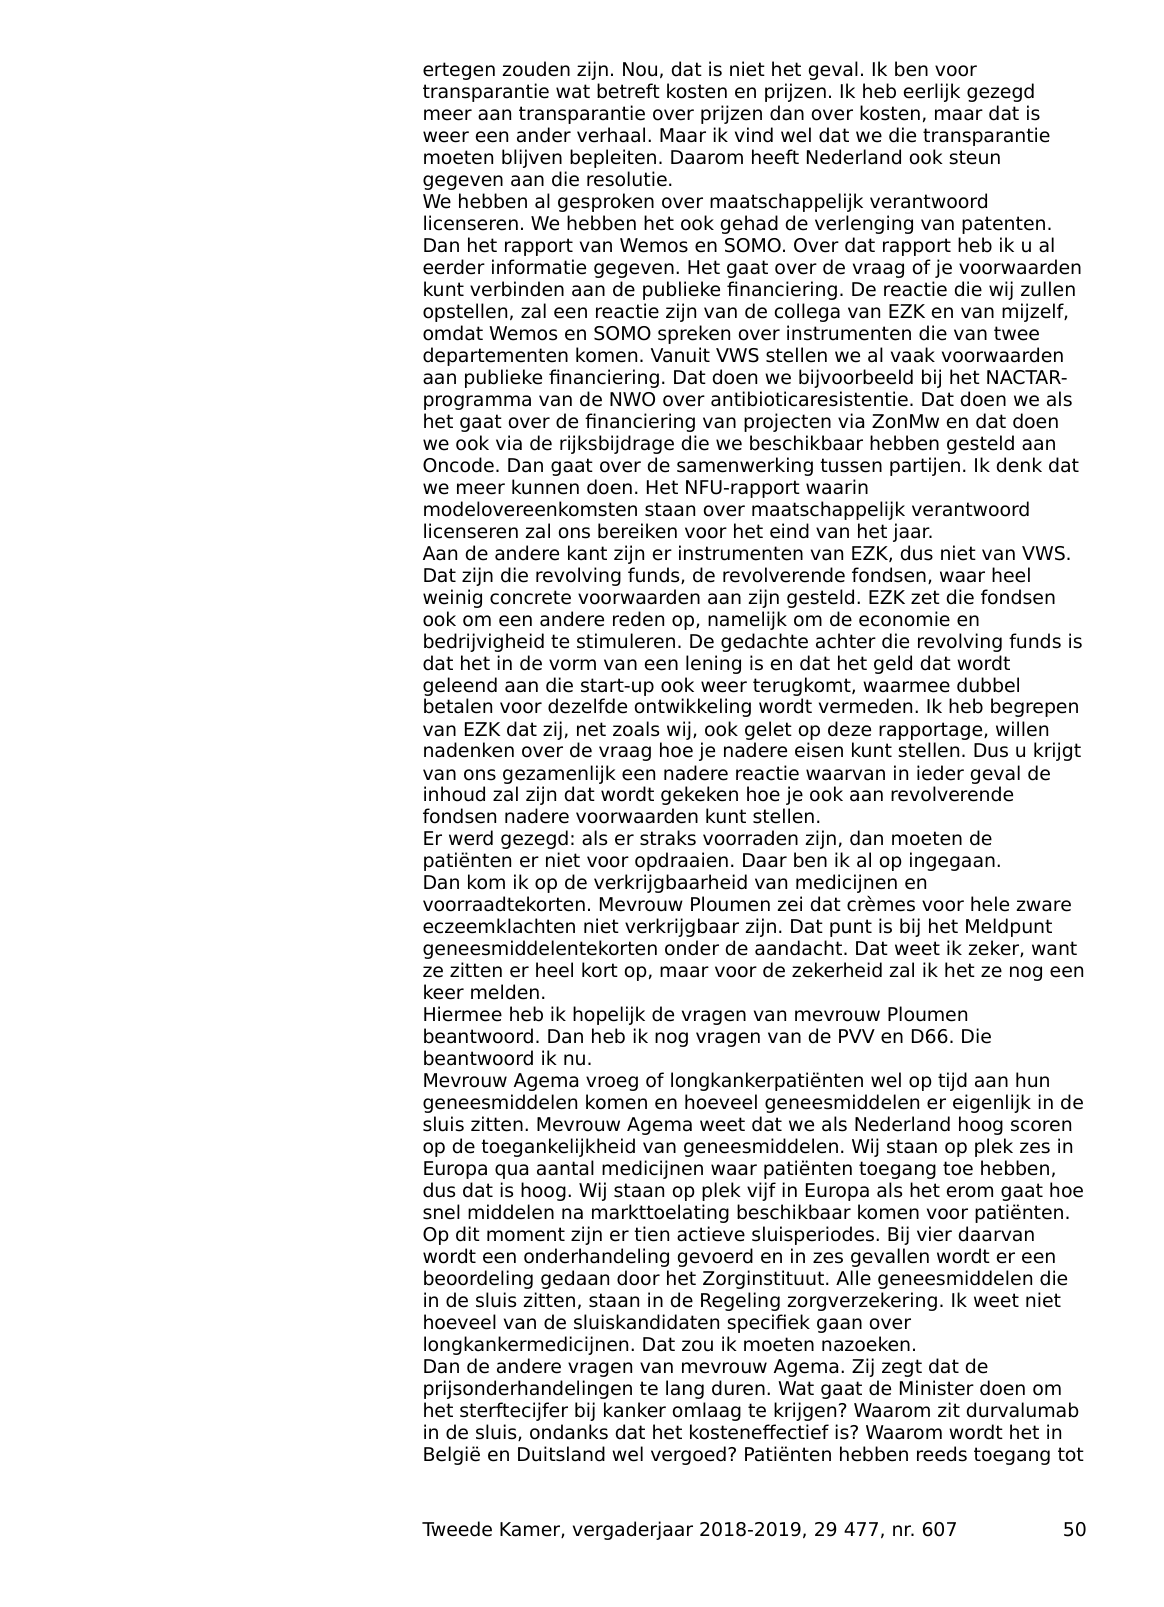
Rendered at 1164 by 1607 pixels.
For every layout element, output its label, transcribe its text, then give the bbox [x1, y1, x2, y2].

text Dan het rapport van Wemos en SOMO. Over dat rapport heb ik u al eerder informatie gegeven. Het gaat over de vraag of je voorwaarden kunt verbinden aan de publieke financiering. De reactie die wij zullen opstellen, zal een reactie zijn van de collega van EZK en van mijzelf, omdat Wemos en SOMO spreken over instrumenten die van twee departementen komen. Vanuit VWS stellen we al vaak voorwaarden aan publieke financiering. Dat doen we bijvoorbeeld bij het NACTAR-programma van de NWO over antibioticaresistentie. Dat doen we als het gaat over de financiering van projecten via ZonMw en dat doen we ook via de rijksbijdrage die we beschikbaar hebben gesteld aan Oncode. Dan gaat over de samenwerking tussen partijen. Ik denk dat we meer kunnen doen. Het NFU-rapport waarin modelovereenkomsten staan over maatschappelijk verantwoord licenseren zal ons bereiken voor het eind van het jaar. [422, 235, 1087, 543]
text Aan de andere kant zijn er instrumenten van EZK, dus niet van VWS. Dat zijn die revolving funds, de revolverende fondsen, waar heel weinig concrete voorwaarden aan zijn gesteld. EZK zet die fondsen ook om een andere reden op, namelijk om de economie en bedrijvigheid te stimuleren. De gedachte achter die revolving funds is dat het in de vorm van een lening is en dat het geld dat wordt geleend aan die start-up ook weer terugkomt, waarmee dubbel betalen voor dezelfde ontwikkeling wordt vermeden. Ik heb begrepen van EZK dat zij, net zoals wij, ook gelet op deze rapportage, willen nadenken over de vraag hoe je nadere eisen kunt stellen. Dus u krijgt van ons gezamenlijk een nadere reactie waarvan in ieder geval de inhoud zal zijn dat wordt gekeken hoe je ook aan revolverende fondsen nadere voorwaarden kunt stellen. [422, 543, 1087, 828]
text Dan de andere vragen van mevrouw Agema. Zij zegt dat de prijsonderhandelingen te lang duren. Wat gaat de Minister doen om het sterftecijfer bij kanker omlaag te krijgen? Waarom zit durvalumab in de sluis, ondanks dat het kosteneffectief is? Waarom wordt het in België en Duitsland wel vergoed? Patiënten hebben reeds toegang tot [422, 1356, 1087, 1466]
text Mevrouw Agema vroeg of longkankerpatiënten wel op tijd aan hun geneesmiddelen komen en hoeveel geneesmiddelen er eigenlijk in de sluis zitten. Mevrouw Agema weet dat we als Nederland hoog scoren op de toegankelijkheid van geneesmiddelen. Wij staan op plek zes in Europa qua aantal medicijnen waar patiënten toegang toe hebben, dus dat is hoog. Wij staan op plek vijf in Europa als het erom gaat hoe snel middelen na markttoelating beschikbaar komen voor patiënten. Op dit moment zijn er tien actieve sluisperiodes. Bij vier daarvan wordt een onderhandeling gevoerd en in zes gevallen wordt er een beoordeling gedaan door het Zorginstituut. Alle geneesmiddelen die in de sluis zitten, staan in de Regeling zorgverzekering. Ik weet niet hoeveel van de sluiskandidaten specifiek gaan over longkankermedicijnen. Dat zou ik moeten nazoeken. [422, 1070, 1087, 1356]
text Hiermee heb ik hopelijk de vragen van mevrouw Ploumen beantwoord. Dan heb ik nog vragen van de PVV en D66. Die beantwoord ik nu. [422, 1004, 1087, 1070]
text ertegen zouden zijn. Nou, dat is niet het geval. Ik ben voor transparantie wat betreft kosten en prijzen. Ik heb eerlijk gezegd meer aan transparantie over prijzen dan over kosten, maar dat is weer een ander verhaal. Maar ik vind wel dat we die transparantie moeten blijven bepleiten. Daarom heeft Nederland ook steun gegeven aan die resolutie. [422, 59, 1087, 191]
text Dan kom ik op de verkrijgbaarheid van medicijnen en voorraadtekorten. Mevrouw Ploumen zei dat crèmes voor hele zware eczeemklachten niet verkrijgbaar zijn. Dat punt is bij het Meldpunt geneesmiddelentekorten onder de aandacht. Dat weet ik zeker, want ze zitten er heel kort op, maar voor de zekerheid zal ik het ze nog een keer melden. [422, 872, 1087, 1004]
text Er werd gezegd: als er straks voorraden zijn, dan moeten de patiënten er niet voor opdraaien. Daar ben ik al op ingegaan. [422, 828, 1087, 872]
text We hebben al gesproken over maatschappelijk verantwoord licenseren. We hebben het ook gehad de verlenging van patenten. [422, 191, 1087, 235]
